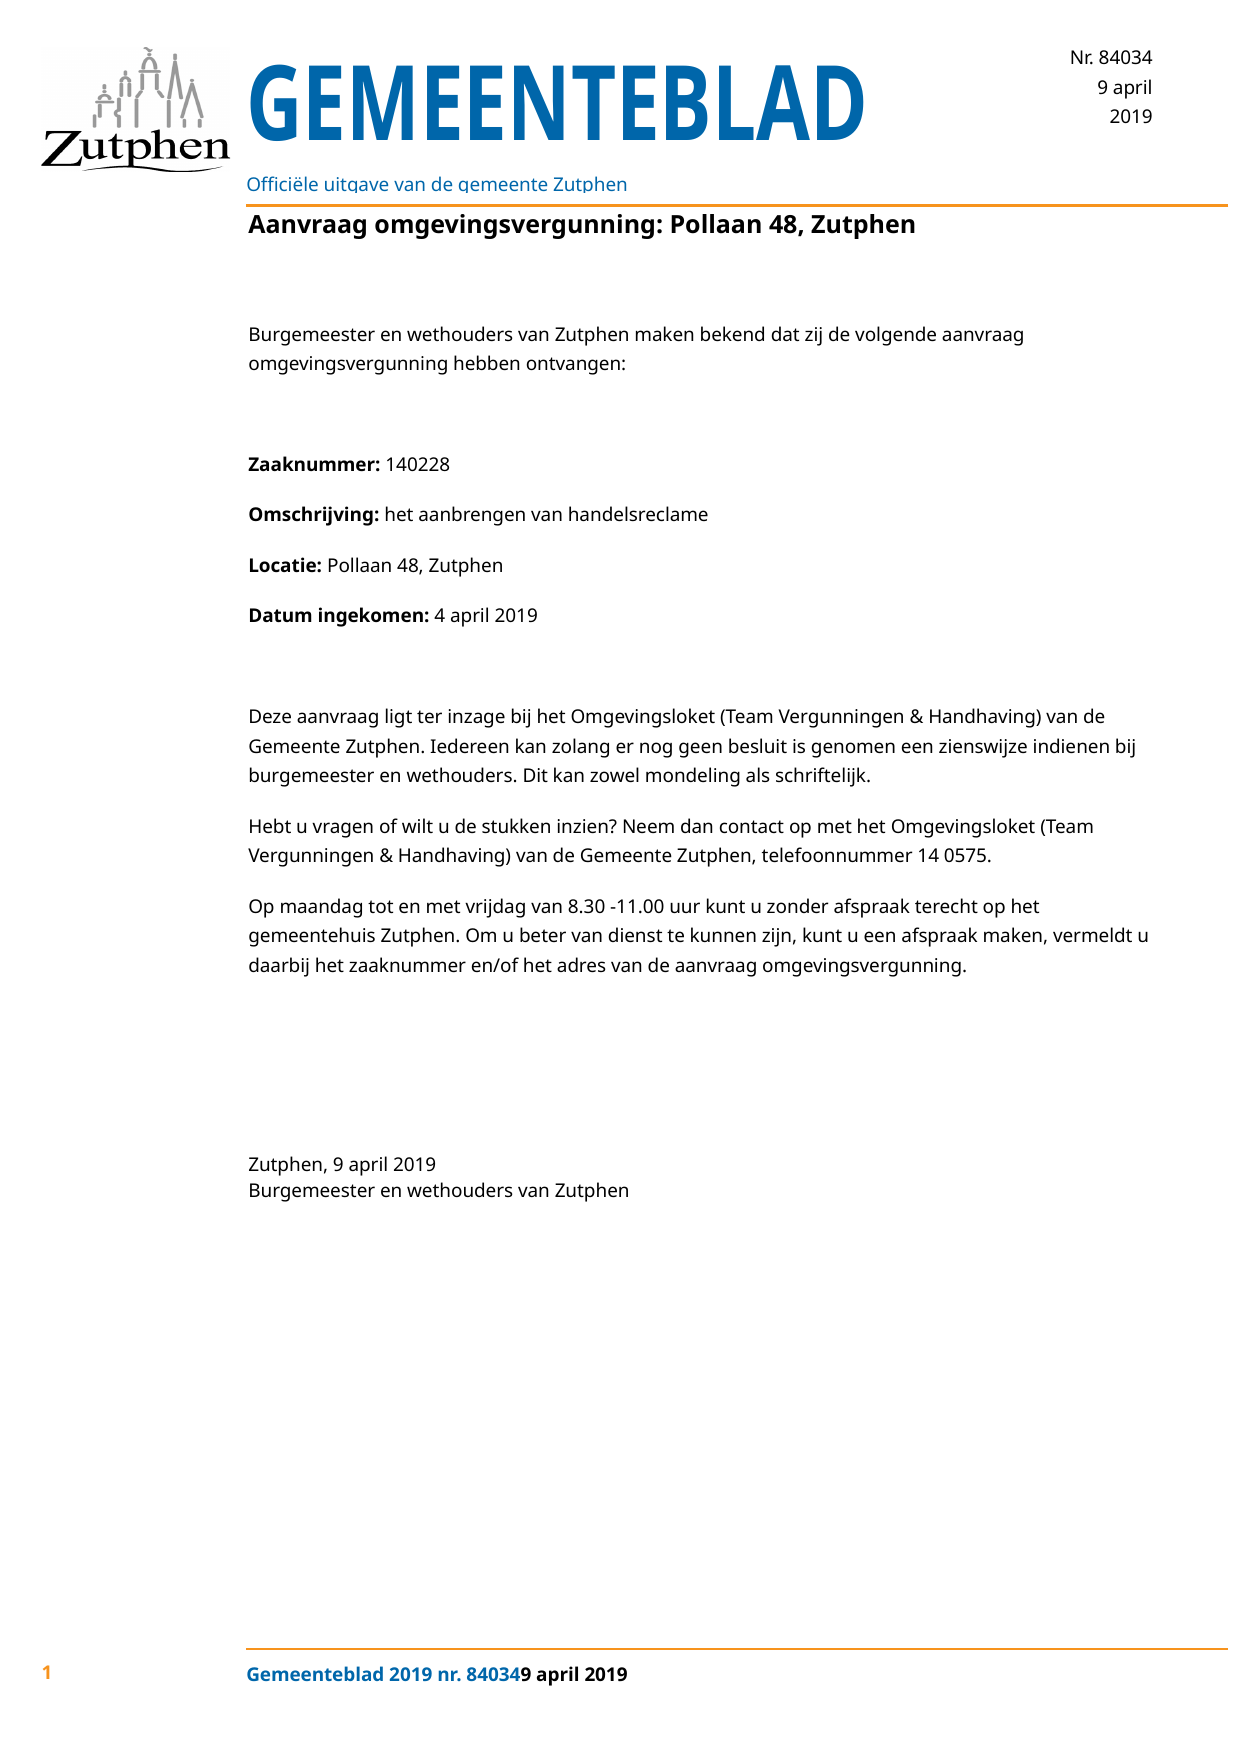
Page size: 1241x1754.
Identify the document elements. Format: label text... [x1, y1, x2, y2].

text Locatie: Pollaan 48, Zutphen [248, 552, 1152, 578]
text Deze aanvraag ligt ter inzage bij het Omgevingsloket (Team Vergunningen & Handhaving) van de Gemeente Zutphen. Iedereen kan zolang er nog geen besluit is genomen een zienswijze indienen bij burgemeester en wethouders. Dit kan zowel mondeling als schriftelijk. [248, 703, 1152, 788]
text Hebt u vragen of wilt u de stukken inzien? Neem dan contact op met het Omgevingsloket (Team Vergunningen & Handhaving) van de Gemeente Zutphen, telefoonnummer 14 0575. [248, 813, 1152, 868]
text Zutphen, 9 april 2019 [248, 1151, 1152, 1177]
text Zaaknummer: 140228 [248, 451, 1152, 477]
text Datum ingekomen: 4 april 2019 [248, 602, 1152, 628]
text Aanvraag omgevingsvergunning: Pollaan 48, Zutphen [248, 207, 1152, 241]
picture [41, 47, 231, 172]
text Omschrijving: het aanbrengen van handelsreclame [248, 502, 1152, 527]
text Burgemeester en wethouders van Zutphen [248, 1177, 1152, 1202]
text Burgemeester en wethouders van Zutphen maken bekend dat zij de volgende aanvraag omgevingsvergunning hebben ontvangen: [248, 321, 1152, 376]
text Op maandag tot en met vrijdag van 8.30 -11.00 uur kunt u zonder afspraak terecht op het gemeentehuis Zutphen. Om u beter van dienst te kunnen zijn, kunt u een afspraak maken, vermeldt u daarbij het zaaknummer en/of het adres van de aanvraag omgevingsvergunning. [248, 893, 1152, 978]
